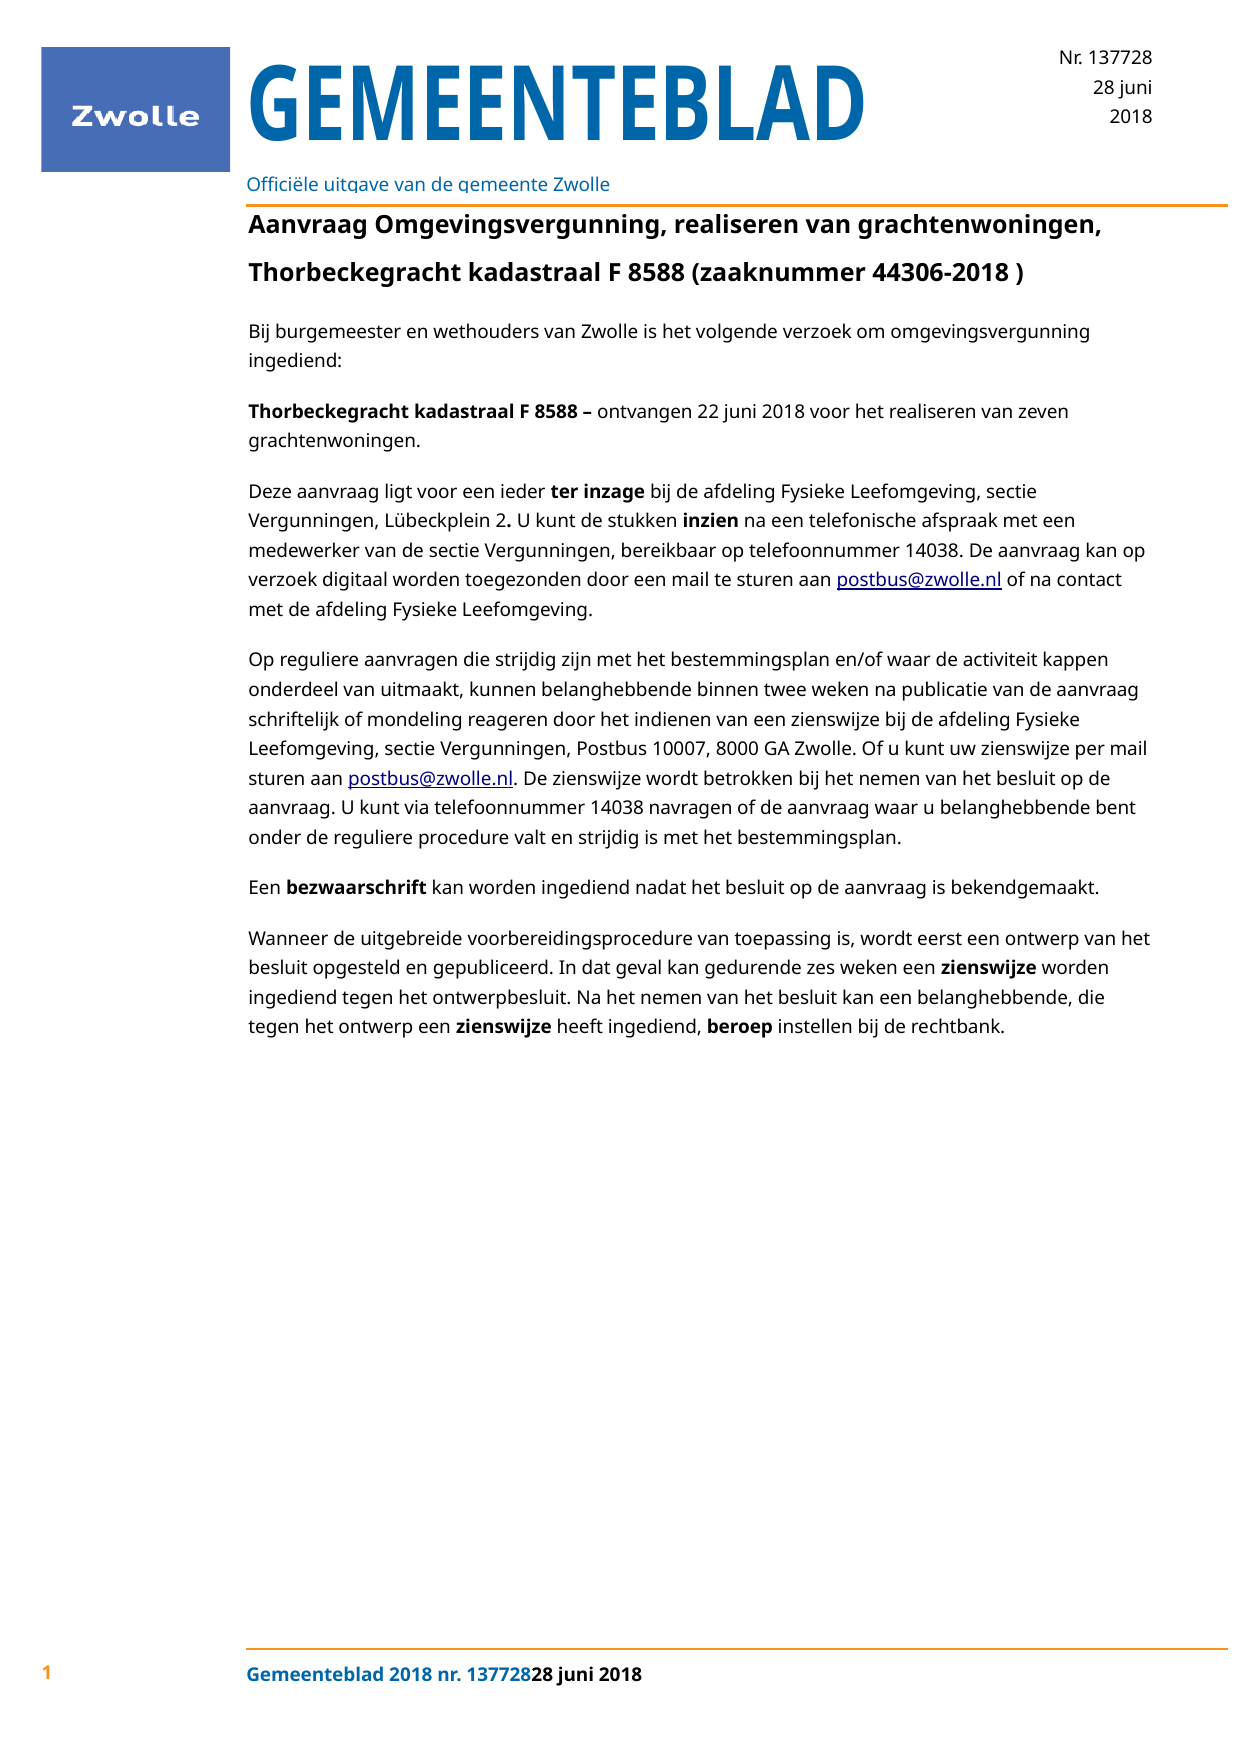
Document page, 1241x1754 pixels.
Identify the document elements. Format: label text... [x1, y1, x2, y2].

text Bij burgemeester en wethouders van Zwolle is het volgende verzoek om omgevingsvergunning ingediend: [248, 318, 1152, 373]
text Thorbeckegracht kadastraal F 8588 – ontvangen 22 juni 2018 voor het realiseren van zeven grachtenwoningen. [248, 398, 1152, 453]
text Deze aanvraag ligt voor een ieder ter inzage bij de afdeling Fysieke Leefomgeving, sectie Vergunningen, Lübeckplein 2. U kunt de stukken inzien na een telefonische afspraak met een medewerker van de sectie Vergunningen, bereikbaar op telefoonnummer 14038. De aanvraag kan op verzoek digitaal worden toegezonden door een mail te sturen aan postbus@zwolle.nl of na contact met de afdeling Fysieke Leefomgeving. [248, 478, 1152, 622]
text Wanneer de uitgebreide voorbereidingsprocedure van toepassing is, wordt eerst een ontwerp van het besluit opgesteld en gepubliceerd. In dat geval kan gedurende zes weken een zienswijze worden ingediend tegen het ontwerpbesluit. Na het nemen van het besluit kan een belanghebbende, die tegen het ontwerp een zienswijze heeft ingediend, beroep instellen bij de rechtbank. [248, 925, 1152, 1039]
picture [41, 47, 231, 172]
text Op reguliere aanvragen die strijdig zijn met het bestemmingsplan en/of waar de activiteit kappen onderdeel van uitmaakt, kunnen belanghebbende binnen twee weken na publicatie van de aanvraag schriftelijk of mondeling reageren door het indienen van een zienswijze bij de afdeling Fysieke Leefomgeving, sectie Vergunningen, Postbus 10007, 8000 GA Zwolle. Of u kunt uw zienswijze per mail sturen aan postbus@zwolle.nl. De zienswijze wordt betrokken bij het nemen van het besluit op de aanvraag. U kunt via telefoonnummer 14038 navragen of de aanvraag waar u belanghebbende bent onder de reguliere procedure valt en strijdig is met het bestemmingsplan. [248, 647, 1152, 850]
text Aanvraag Omgevingsvergunning, realiseren van grachtenwoningen, Thorbeckegracht kadastraal F 8588 (zaaknummer 44306-2018 ) [248, 207, 1152, 288]
text Een bezwaarschrift kan worden ingediend nadat het besluit op de aanvraag is bekendgemaakt. [248, 874, 1152, 900]
